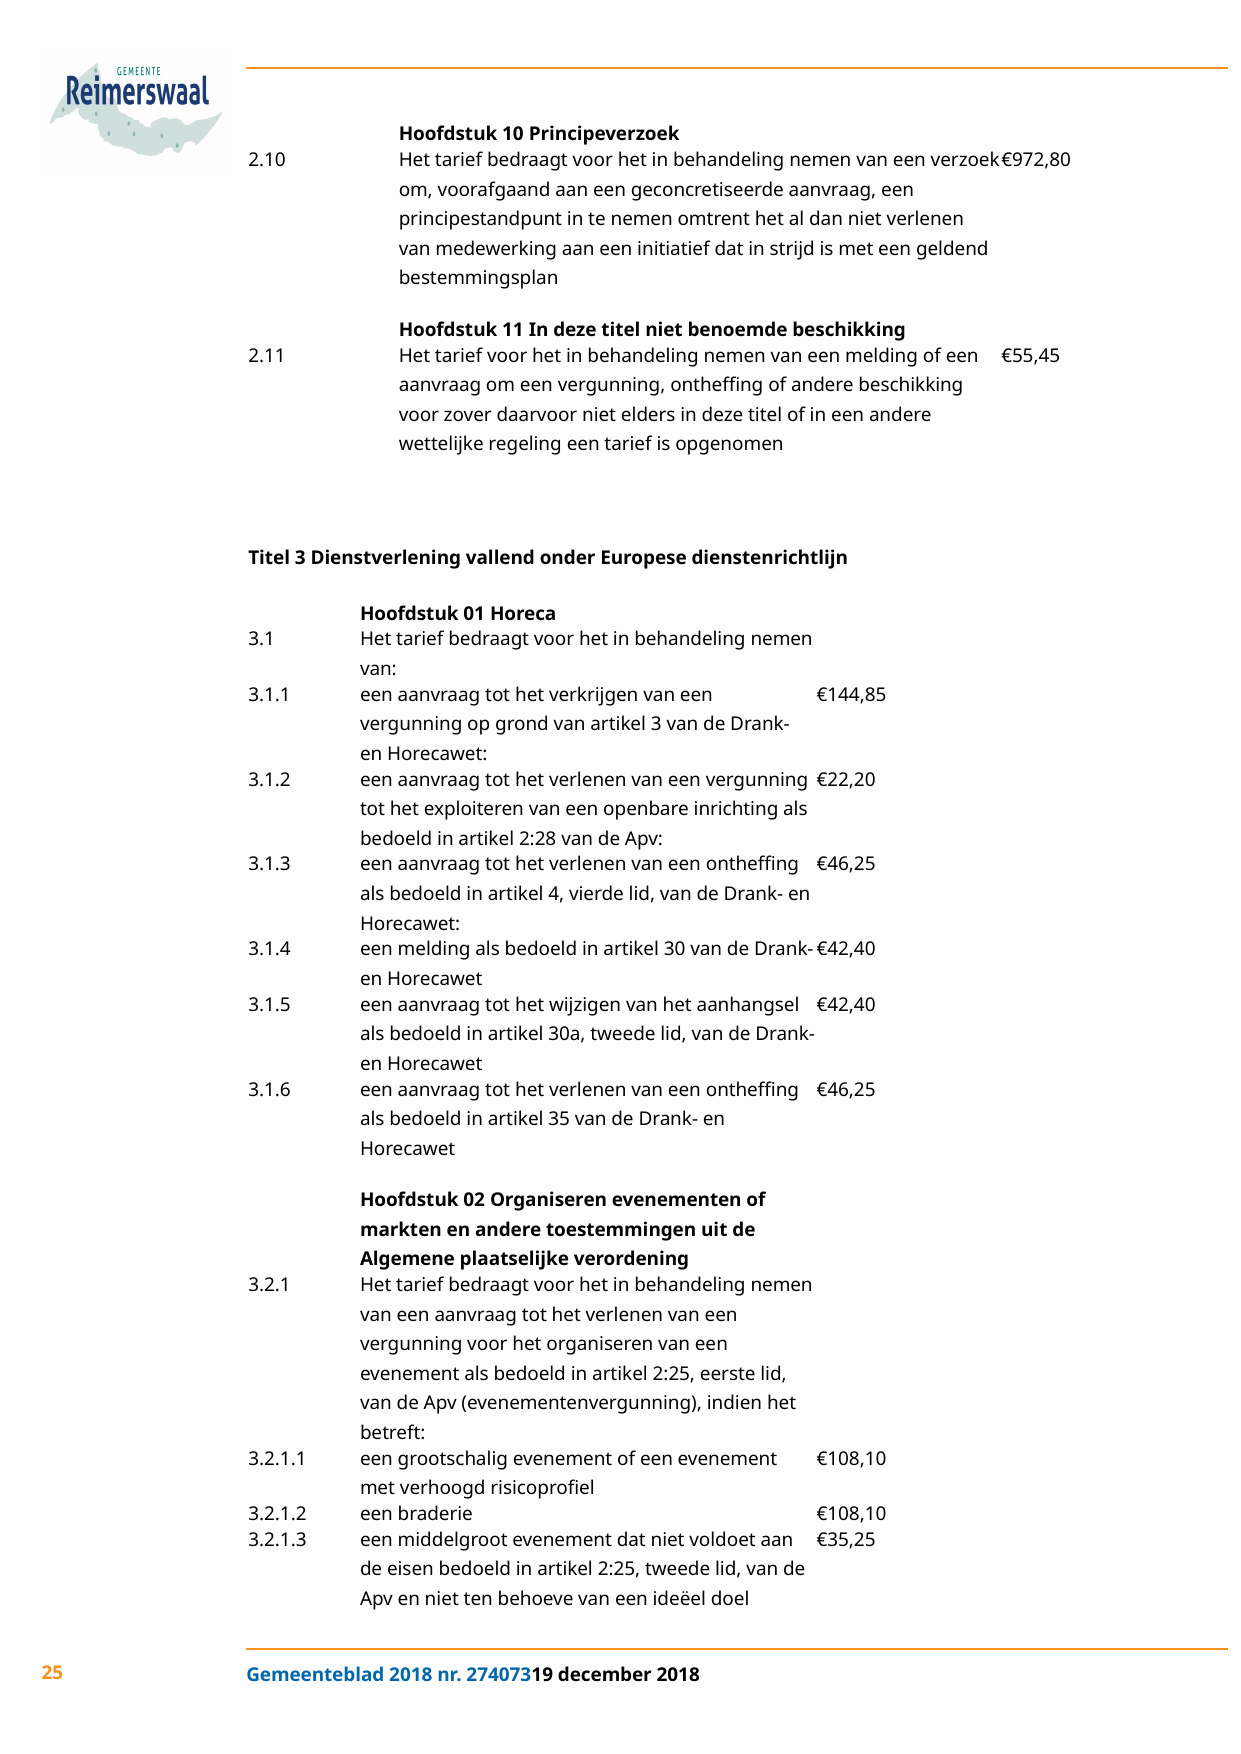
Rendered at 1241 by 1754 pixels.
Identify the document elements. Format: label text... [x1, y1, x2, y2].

table_cell €42,40 [816, 991, 1040, 1076]
table_cell [816, 1186, 1040, 1271]
table_cell Hoofdstuk 11 In deze titel niet benoemde beschikking [399, 316, 1001, 342]
table_cell 3.1.1 [248, 681, 360, 766]
table_cell €46,25 [816, 1076, 1040, 1161]
table_cell €46,25 [816, 851, 1040, 936]
table_cell €42,40 [816, 936, 1040, 991]
table_cell 3.2.1.1 [248, 1445, 360, 1500]
table_cell €55,45 [1001, 342, 1152, 456]
table_cell [1001, 121, 1152, 146]
picture [41, 47, 231, 172]
table_cell [1001, 95, 1152, 121]
table_cell [1001, 290, 1152, 316]
table_cell Het tarief bedraagt voor het in behandeling nemen van: [360, 626, 816, 681]
table_cell Hoofdstuk 10 Principeverzoek [399, 121, 1001, 146]
table_cell €144,85 [816, 681, 1040, 766]
table_cell een grootschalig evenement of een evenement met verhoogd risicoprofiel [360, 1445, 816, 1500]
table_cell €35,25 [816, 1526, 1040, 1611]
table_cell €22,20 [816, 766, 1040, 851]
table_cell een aanvraag tot het verlenen van een vergunning tot het exploiteren van een openbare inrichting als bedoeld in artikel 2:28 van de Apv: [360, 766, 816, 851]
table_cell 3.1.4 [248, 936, 360, 991]
table_cell een aanvraag tot het verlenen van een ontheffing als bedoeld in artikel 35 van de Drank- en Horecawet [360, 1076, 816, 1161]
table_cell [248, 290, 398, 316]
table_cell 3.1.6 [248, 1076, 360, 1161]
table_cell 2.10 [248, 146, 398, 290]
table_cell [816, 600, 1040, 626]
table_cell [816, 1271, 1040, 1445]
table_header [360, 574, 816, 600]
table_cell [399, 456, 1001, 482]
table_cell €108,10 [816, 1445, 1040, 1500]
table_cell een aanvraag tot het verlenen van een ontheffing als bedoeld in artikel 4, vierde lid, van de Drank- en Horecawet: [360, 851, 816, 936]
table_cell [1001, 316, 1152, 342]
table_cell 3.2.1.2 [248, 1500, 360, 1526]
table_cell [248, 600, 360, 626]
table_cell [248, 456, 398, 482]
table_cell Het tarief voor het in behandeling nemen van een melding of een aanvraag om een vergunning, ontheffing of andere beschikking voor zover daarvoor niet elders in deze titel of in een andere wettelijke regeling een tarief is opgenomen [399, 342, 1001, 456]
table_cell 3.1 [248, 626, 360, 681]
table_cell [248, 121, 398, 146]
table_cell een middelgroot evenement dat niet voldoet aan de eisen bedoeld in artikel 2:25, tweede lid, van de Apv en niet ten behoeve van een ideëel doel [360, 1526, 816, 1611]
table_cell een braderie [360, 1500, 816, 1526]
table_cell [399, 95, 1001, 121]
table_header [816, 574, 1040, 600]
table_header [248, 574, 360, 600]
table_cell 3.2.1 [248, 1271, 360, 1445]
table_cell [248, 95, 398, 121]
table_cell Hoofdstuk 02 Organiseren evenementen of markten en andere toestemmingen uit de Algemene plaatselijke verordening [360, 1186, 816, 1271]
table_cell [248, 1161, 360, 1186]
table_cell Hoofdstuk 01 Horeca [360, 600, 816, 626]
table_cell [816, 626, 1040, 681]
table_cell Het tarief bedraagt voor het in behandeling nemen van een verzoek om, voorafgaand aan een geconcretiseerde aanvraag, een principestandpunt in te nemen omtrent het al dan niet verlenen van medewerking aan een initiatief dat in strijd is met een geldend bestemmingsplan [399, 146, 1001, 290]
table_cell [360, 1161, 816, 1186]
table_cell 3.2.1.3 [248, 1526, 360, 1611]
table_cell 3.1.2 [248, 766, 360, 851]
table_cell €972,80 [1001, 146, 1152, 290]
table_cell Het tarief bedraagt voor het in behandeling nemen van een aanvraag tot het verlenen van een vergunning voor het organiseren van een evenement als bedoeld in artikel 2:25, eerste lid, van de Apv (evenementenvergunning), indien het betreft: [360, 1271, 816, 1445]
table_cell €108,10 [816, 1500, 1040, 1526]
table_cell [1001, 456, 1152, 482]
table_cell 2.11 [248, 342, 398, 456]
table_cell [399, 290, 1001, 316]
table_cell [248, 316, 398, 342]
table_cell een melding als bedoeld in artikel 30 van de Drank- en Horecawet [360, 936, 816, 991]
text Titel 3 Dienstverlening vallend onder Europese dienstenrichtlijn [248, 544, 1152, 570]
table_cell een aanvraag tot het wijzigen van het aanhangsel als bedoeld in artikel 30a, tweede lid, van de Drank- en Horecawet [360, 991, 816, 1076]
table_cell 3.1.5 [248, 991, 360, 1076]
table_cell een aanvraag tot het verkrijgen van een vergunning op grond van artikel 3 van de Drank- en Horecawet: [360, 681, 816, 766]
table_cell 3.1.3 [248, 851, 360, 936]
table_cell [816, 1161, 1040, 1186]
table_cell [248, 1186, 360, 1271]
